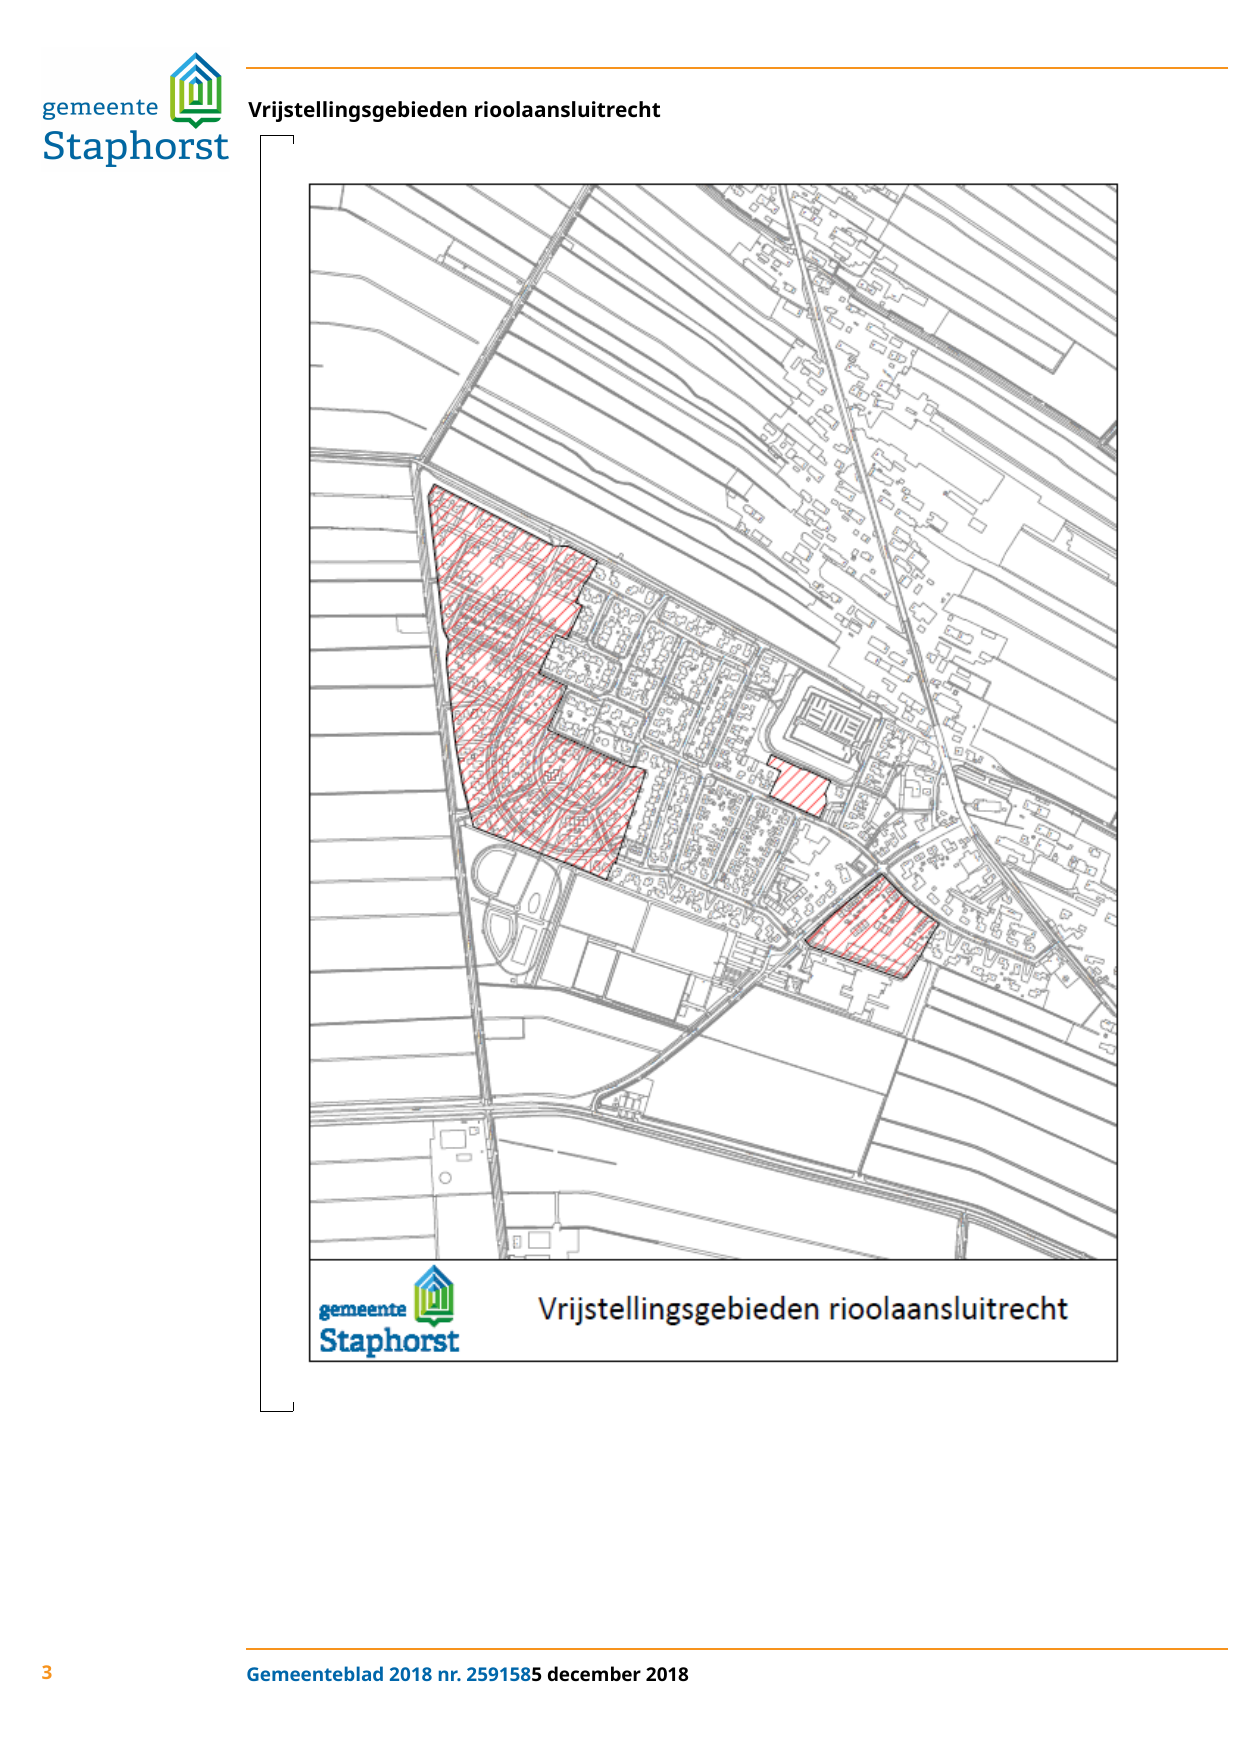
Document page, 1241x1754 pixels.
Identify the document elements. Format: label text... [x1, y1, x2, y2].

picture [268, 144, 1155, 1402]
picture [41, 47, 231, 172]
text Vrijstellingsgebieden rioolaansluitrecht [248, 95, 1152, 123]
